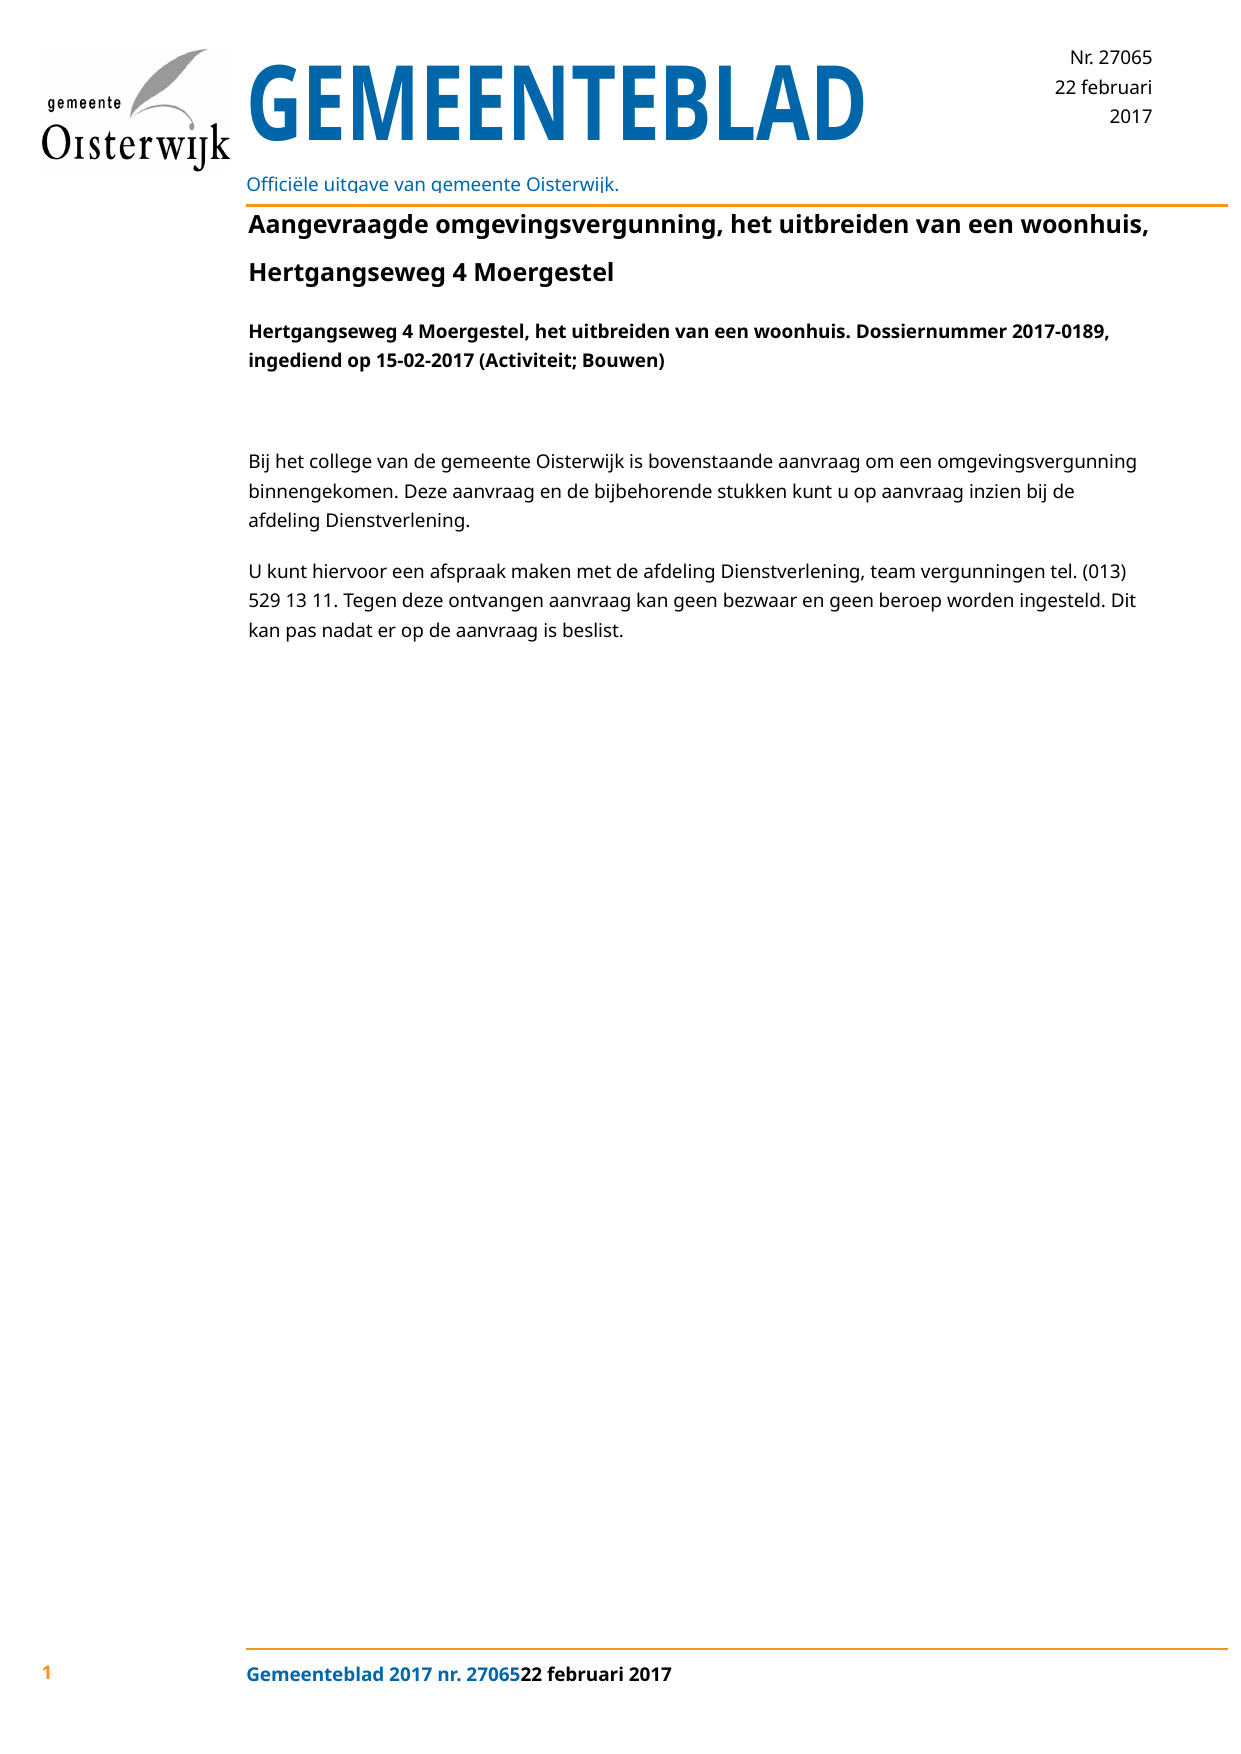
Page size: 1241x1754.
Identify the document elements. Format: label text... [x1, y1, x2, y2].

text Hertgangseweg 4 Moergestel, het uitbreiden van een woonhuis. Dossiernummer 2017-0189, ingediend op 15-02-2017 (Activiteit; Bouwen) [248, 318, 1152, 373]
text U kunt hiervoor een afspraak maken met de afdeling Dienstverlening, team vergunningen tel. (013) 529 13 11. Tegen deze ontvangen aanvraag kan geen bezwaar en geen beroep worden ingesteld. Dit kan pas nadat er op de aanvraag is beslist. [248, 558, 1152, 643]
text Bij het college van de gemeente Oisterwijk is bovenstaande aanvraag om een omgevingsvergunning binnengekomen. Deze aanvraag en de bijbehorende stukken kunt u op aanvraag inzien bij de afdeling Dienstverlening. [248, 448, 1152, 533]
picture [41, 47, 231, 172]
text Aangevraagde omgevingsvergunning, het uitbreiden van een woonhuis, Hertgangseweg 4 Moergestel [248, 207, 1152, 288]
